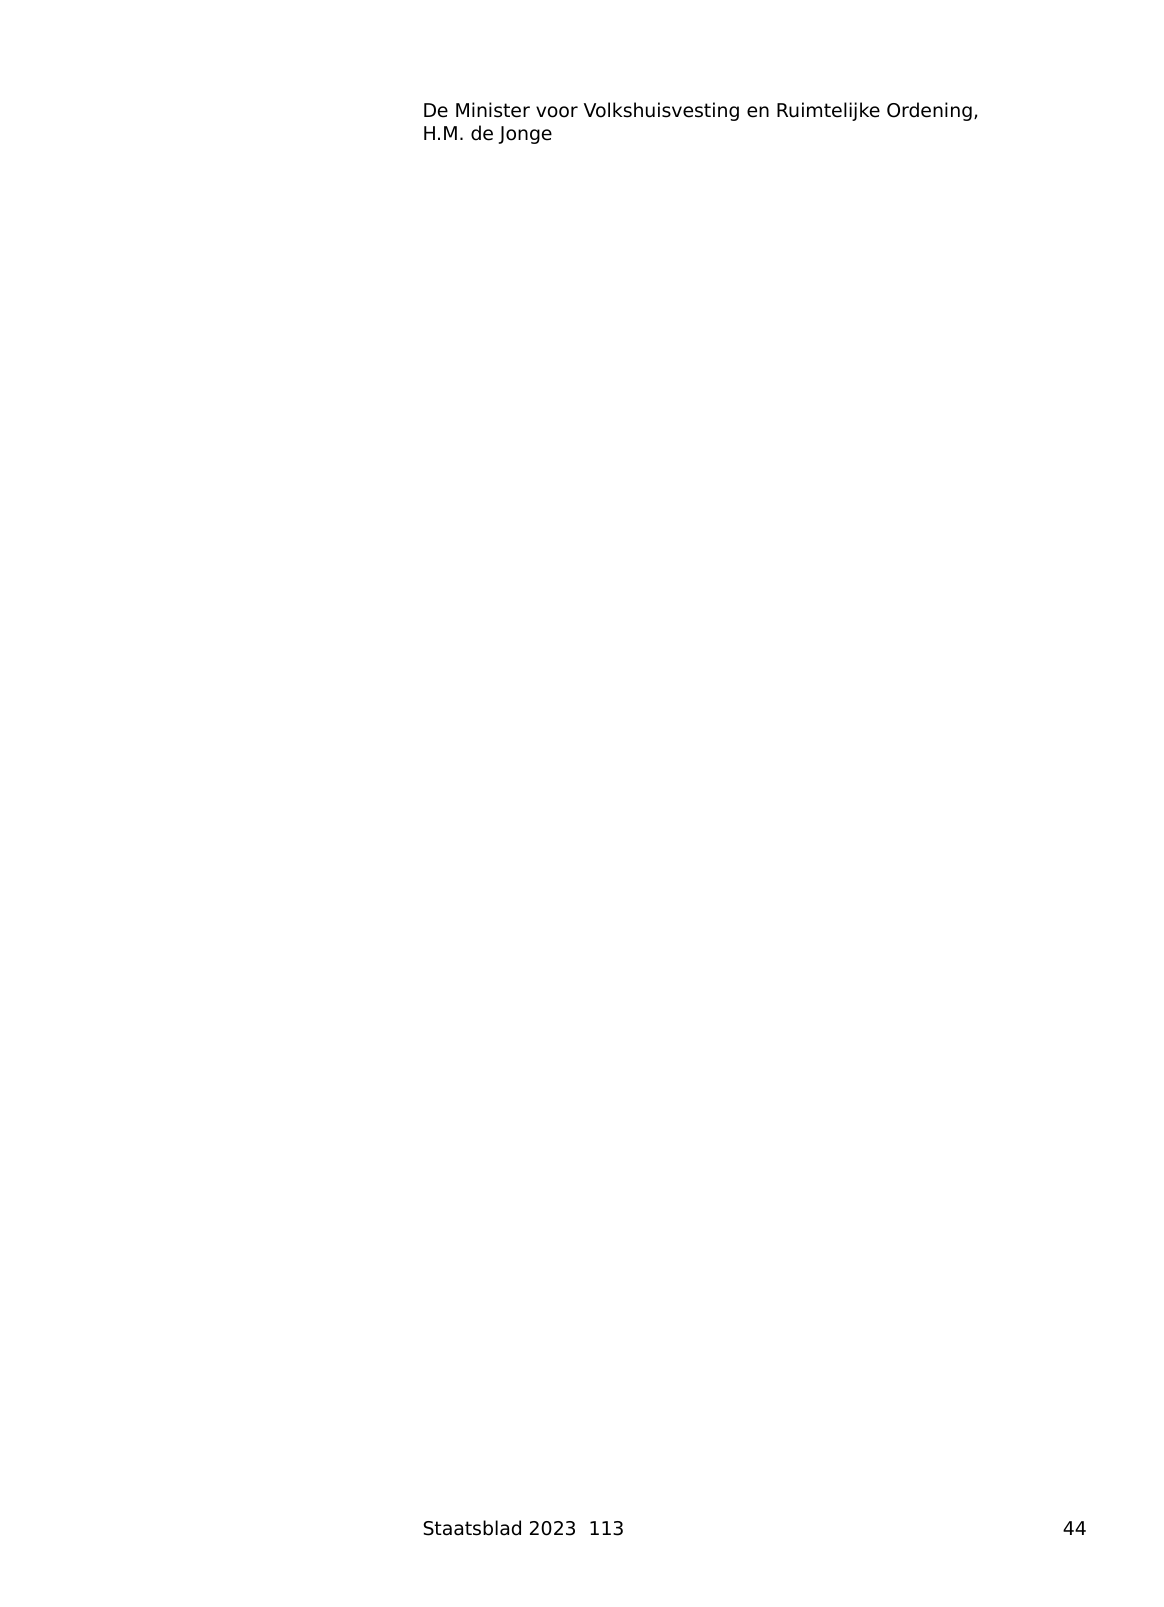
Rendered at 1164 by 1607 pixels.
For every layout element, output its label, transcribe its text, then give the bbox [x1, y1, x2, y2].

text De Minister voor Volkshuisvesting en Ruimtelijke Ordening, H.M. de Jonge [422, 100, 1087, 144]
